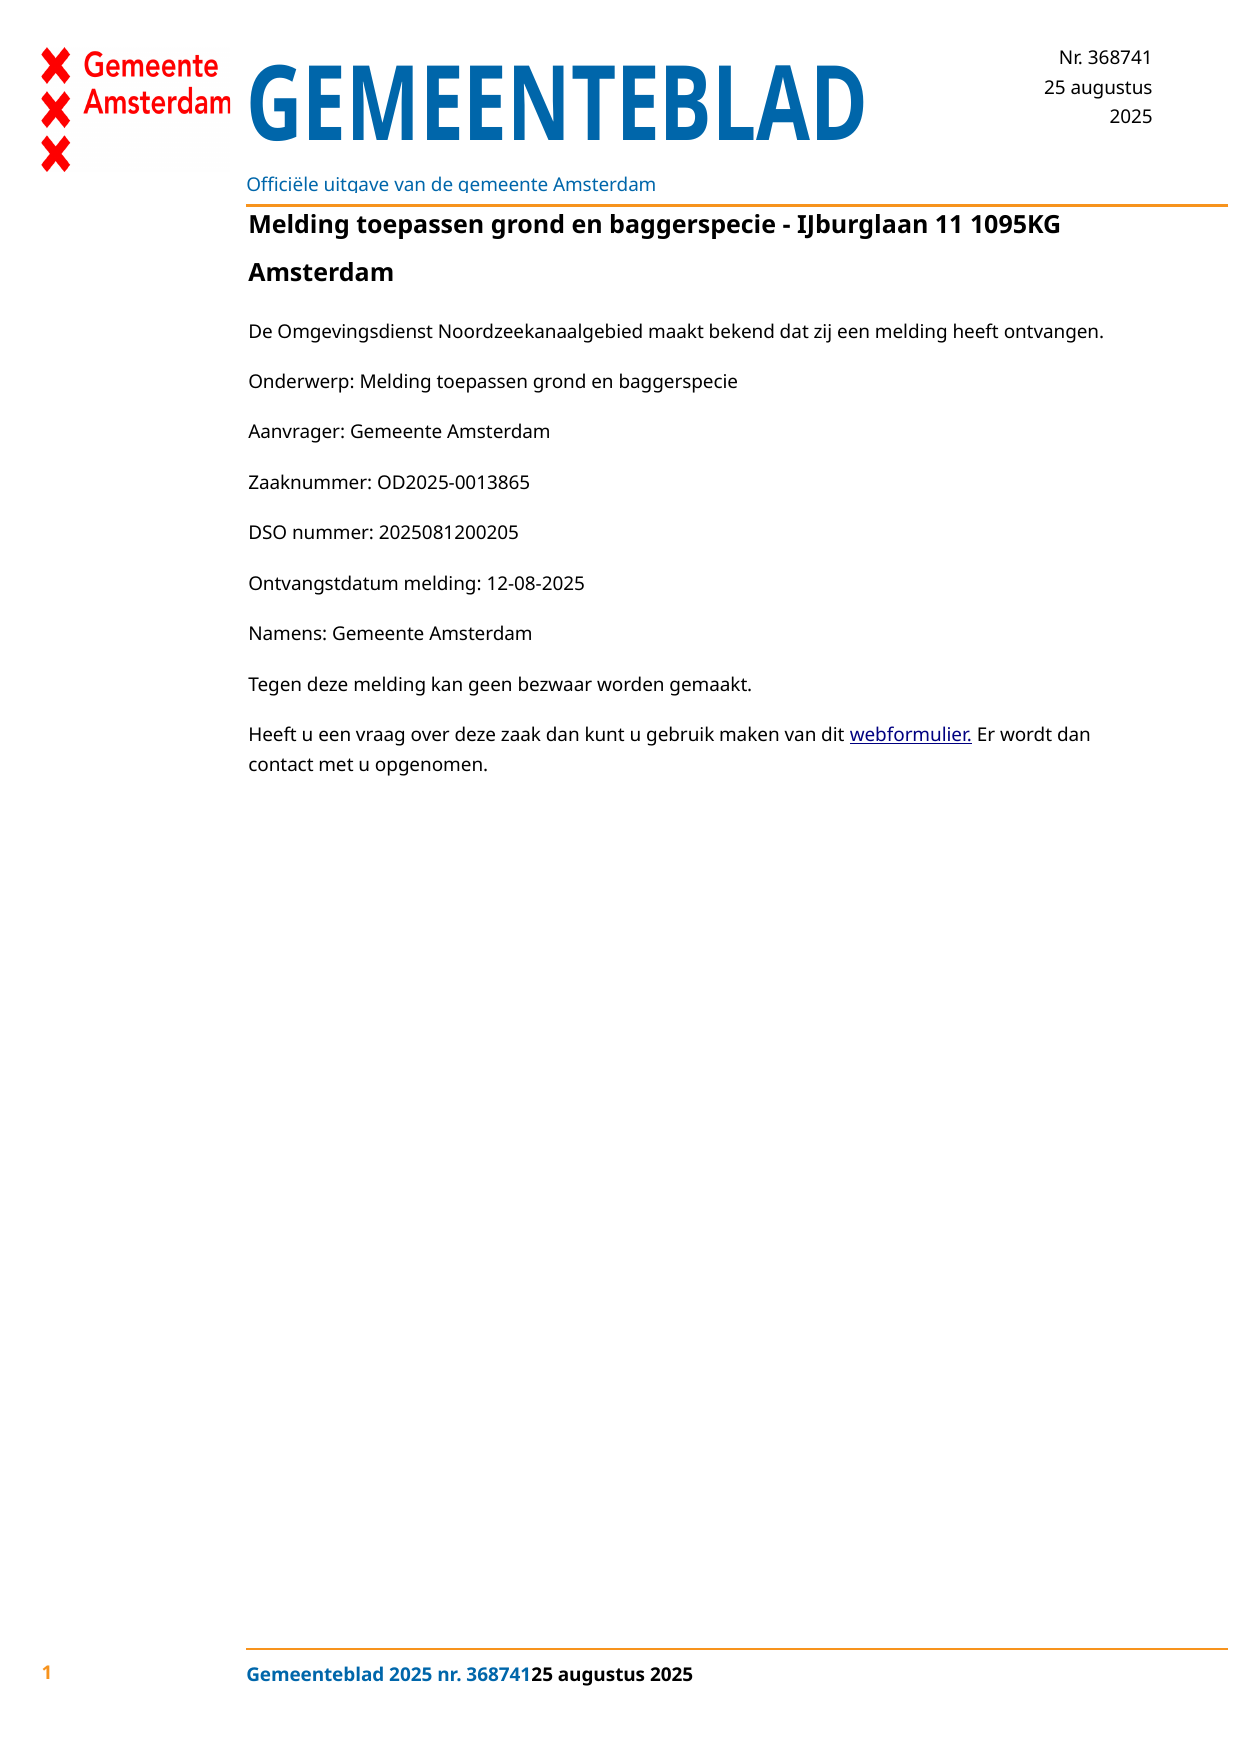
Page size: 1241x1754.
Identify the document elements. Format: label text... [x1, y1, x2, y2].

text Aanvrager: Gemeente Amsterdam [248, 419, 1152, 444]
text Melding toepassen grond en baggerspecie - IJburglaan 11 1095KG Amsterdam [248, 207, 1152, 288]
text DSO nummer: 2025081200205 [248, 519, 1152, 545]
text Heeft u een vraag over deze zaak dan kunt u gebruik maken van dit webformulier. Er wordt dan contact met u opgenomen. [248, 721, 1152, 777]
text Zaaknummer: OD2025-0013865 [248, 469, 1152, 495]
text Tegen deze melding kan geen bezwaar worden gemaakt. [248, 671, 1152, 697]
text Onderwerp: Melding toepassen grond en baggerspecie [248, 368, 1152, 394]
text De Omgevingsdienst Noordzeekanaalgebied maakt bekend dat zij een melding heeft ontvangen. [248, 318, 1152, 344]
text Namens: Gemeente Amsterdam [248, 620, 1152, 646]
picture [41, 47, 231, 172]
text Ontvangstdatum melding: 12-08-2025 [248, 570, 1152, 596]
